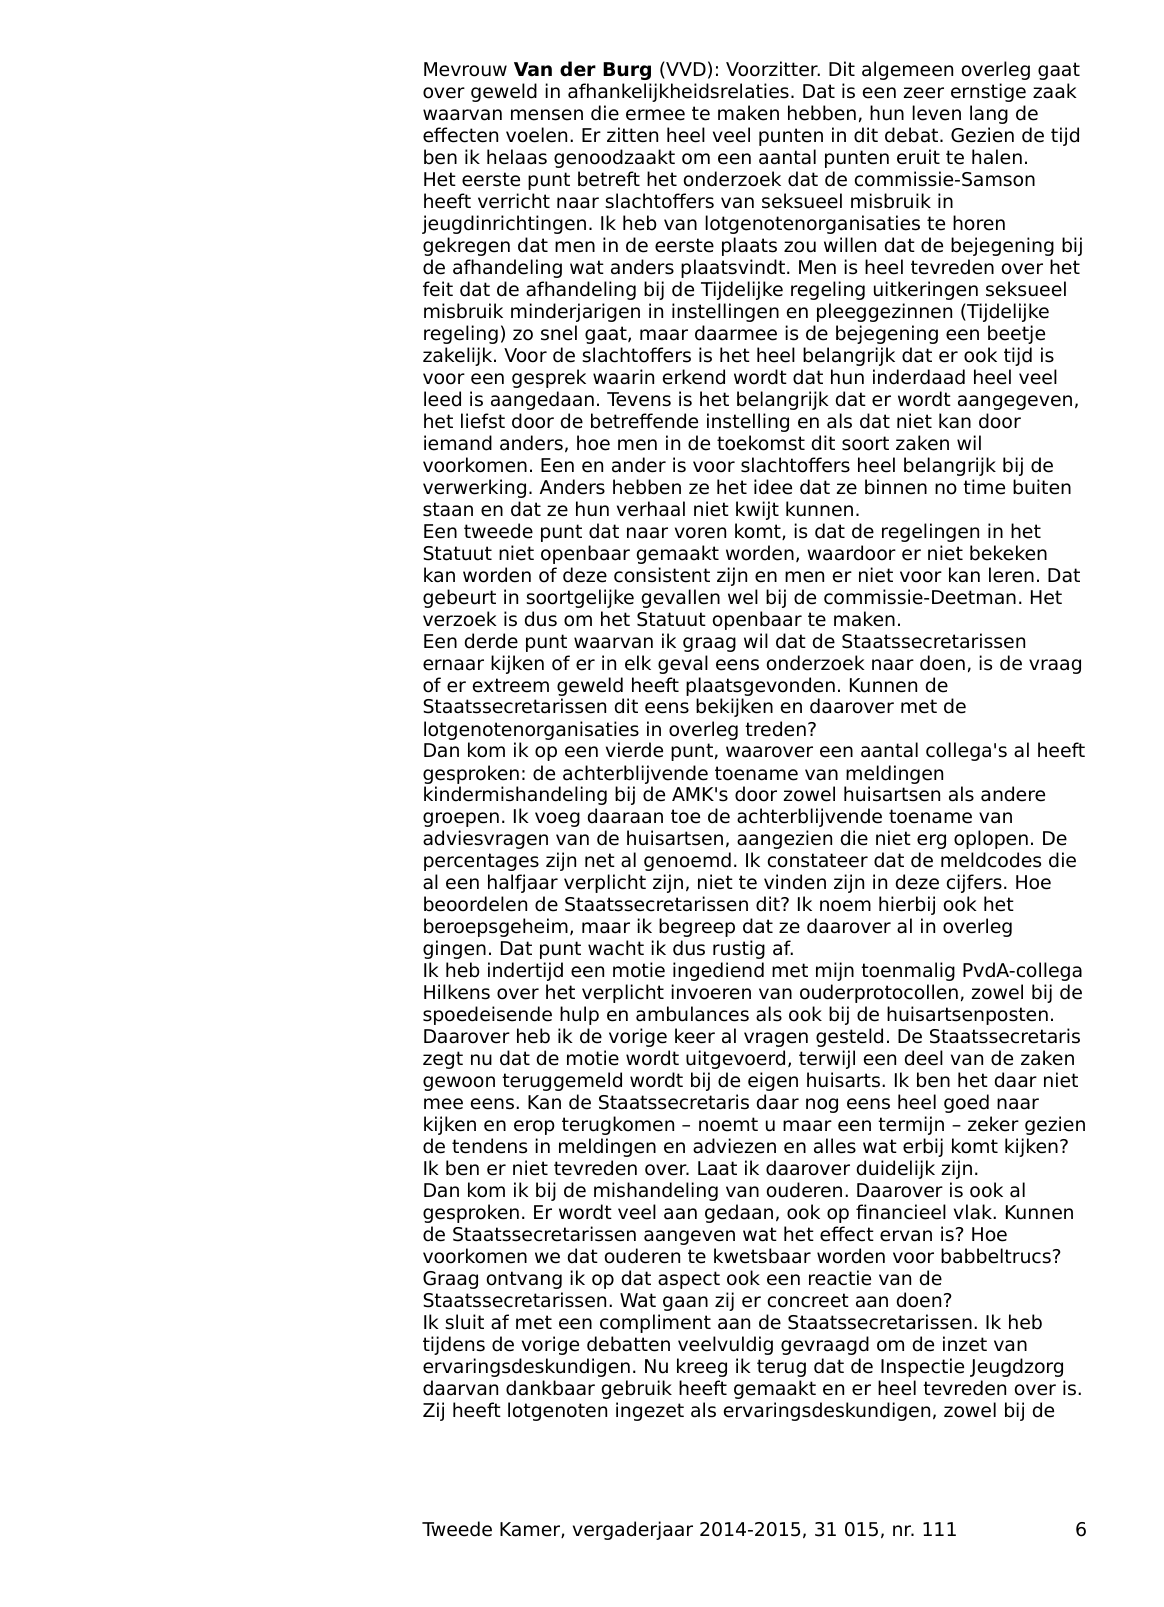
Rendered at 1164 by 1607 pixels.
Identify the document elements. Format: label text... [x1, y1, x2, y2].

text Een derde punt waarvan ik graag wil dat de Staatssecretarissen ernaar kijken of er in elk geval eens onderzoek naar doen, is de vraag of er extreem geweld heeft plaatsgevonden. Kunnen de Staatssecretarissen dit eens bekijken en daarover met de lotgenotenorganisaties in overleg treden? [422, 631, 1087, 740]
text Ik sluit af met een compliment aan de Staatssecretarissen. Ik heb tijdens de vorige debatten veelvuldig gevraagd om de inzet van ervaringsdeskundigen. Nu kreeg ik terug dat de Inspectie Jeugdzorg daarvan dankbaar gebruik heeft gemaakt en er heel tevreden over is. Zij heeft lotgenoten ingezet als ervaringsdeskundigen, zowel bij de [422, 1312, 1087, 1422]
text Ik heb indertijd een motie ingediend met mijn toenmalig PvdA-collega Hilkens over het verplicht invoeren van ouderprotocollen, zowel bij de spoedeisende hulp en ambulances als ook bij de huisartsenposten. Daarover heb ik de vorige keer al vragen gesteld. De Staatssecretaris zegt nu dat de motie wordt uitgevoerd, terwijl een deel van de zaken gewoon teruggemeld wordt bij de eigen huisarts. Ik ben het daar niet mee eens. Kan de Staatssecretaris daar nog eens heel goed naar kijken en erop terugkomen – noemt u maar een termijn – zeker gezien de tendens in meldingen en adviezen en alles wat erbij komt kijken? Ik ben er niet tevreden over. Laat ik daarover duidelijk zijn. [422, 960, 1087, 1180]
text Dan kom ik op een vierde punt, waarover een aantal collega's al heeft gesproken: de achterblijvende toename van meldingen kindermishandeling bij de AMK's door zowel huisartsen als andere groepen. Ik voeg daaraan toe de achterblijvende toename van adviesvragen van de huisartsen, aangezien die niet erg oplopen. De percentages zijn net al genoemd. Ik constateer dat de meldcodes die al een halfjaar verplicht zijn, niet te vinden zijn in deze cijfers. Hoe beoordelen de Staatssecretarissen dit? Ik noem hierbij ook het beroepsgeheim, maar ik begreep dat ze daarover al in overleg gingen. Dat punt wacht ik dus rustig af. [422, 740, 1087, 960]
text Dan kom ik bij de mishandeling van ouderen. Daarover is ook al gesproken. Er wordt veel aan gedaan, ook op financieel vlak. Kunnen de Staatssecretarissen aangeven wat het effect ervan is? Hoe voorkomen we dat ouderen te kwetsbaar worden voor babbeltrucs? Graag ontvang ik op dat aspect ook een reactie van de Staatssecretarissen. Wat gaan zij er concreet aan doen? [422, 1180, 1087, 1312]
text Het eerste punt betreft het onderzoek dat de commissie-Samson heeft verricht naar slachtoffers van seksueel misbruik in jeugdinrichtingen. Ik heb van lotgenotenorganisaties te horen gekregen dat men in de eerste plaats zou willen dat de bejegening bij de afhandeling wat anders plaatsvindt. Men is heel tevreden over het feit dat de afhandeling bij de Tijdelijke regeling uitkeringen seksueel misbruik minderjarigen in instellingen en pleeggezinnen (Tijdelijke regeling) zo snel gaat, maar daarmee is de bejegening een beetje zakelijk. Voor de slachtoffers is het heel belangrijk dat er ook tijd is voor een gesprek waarin erkend wordt dat hun inderdaad heel veel leed is aangedaan. Tevens is het belangrijk dat er wordt aangegeven, het liefst door de betreffende instelling en als dat niet kan door iemand anders, hoe men in de toekomst dit soort zaken wil voorkomen. Een en ander is voor slachtoffers heel belangrijk bij de verwerking. Anders hebben ze het idee dat ze binnen no time buiten staan en dat ze hun verhaal niet kwijt kunnen. [422, 169, 1087, 521]
text Een tweede punt dat naar voren komt, is dat de regelingen in het Statuut niet openbaar gemaakt worden, waardoor er niet bekeken kan worden of deze consistent zijn en men er niet voor kan leren. Dat gebeurt in soortgelijke gevallen wel bij de commissie-Deetman. Het verzoek is dus om het Statuut openbaar te maken. [422, 521, 1087, 631]
text Mevrouw Van der Burg (VVD): Voorzitter. Dit algemeen overleg gaat over geweld in afhankelijkheidsrelaties. Dat is een zeer ernstige zaak waarvan mensen die ermee te maken hebben, hun leven lang de effecten voelen. Er zitten heel veel punten in dit debat. Gezien de tijd ben ik helaas genoodzaakt om een aantal punten eruit te halen. [422, 59, 1087, 169]
